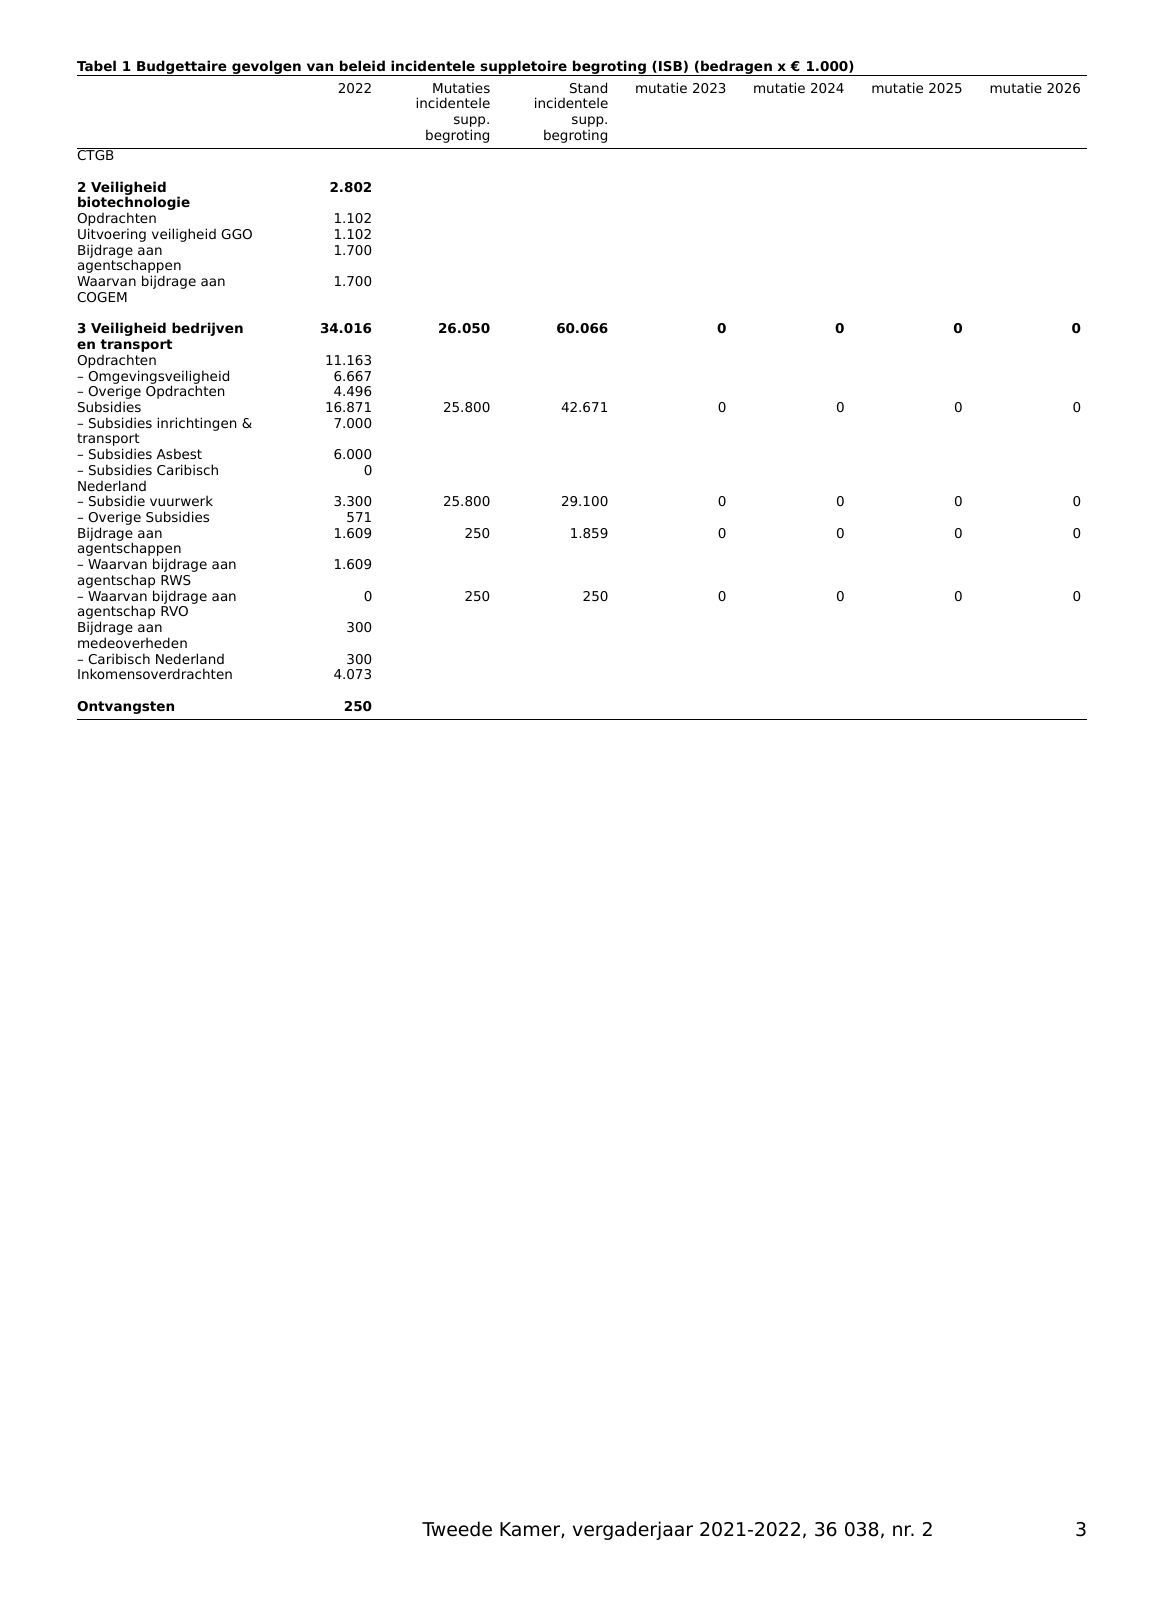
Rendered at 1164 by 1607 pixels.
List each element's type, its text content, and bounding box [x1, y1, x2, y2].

table_cell [850, 510, 968, 526]
table_cell – Subsidies Caribisch Nederland [77, 463, 260, 494]
table_cell [496, 557, 614, 588]
table_cell Bijdrage aan agentschappen [77, 526, 260, 557]
table_cell [850, 164, 968, 179]
table_cell [850, 620, 968, 651]
table_cell [614, 557, 732, 588]
table_cell [850, 557, 968, 588]
table_cell – Omgevingsveiligheid [77, 368, 260, 384]
table_cell [732, 384, 850, 400]
table_cell [732, 651, 850, 667]
table_cell 0 [850, 526, 968, 557]
table_cell [732, 243, 850, 274]
table_cell [969, 164, 1087, 179]
table_cell [969, 353, 1087, 368]
table_cell 25.800 [378, 494, 496, 510]
table_cell [378, 416, 496, 447]
table_cell Waarvan bijdrage aan COGEM [77, 274, 260, 305]
table_cell [496, 667, 614, 683]
table_cell [850, 463, 968, 494]
table_cell [850, 384, 968, 400]
table_cell [732, 510, 850, 526]
table_cell [378, 243, 496, 274]
table_cell 16.871 [260, 400, 378, 416]
table_cell 11.163 [260, 353, 378, 368]
table_cell [732, 416, 850, 447]
table_cell 0 [969, 589, 1087, 620]
table_cell [614, 180, 732, 211]
table_cell 0 [969, 494, 1087, 510]
table_cell 2022 [260, 76, 378, 148]
table_cell 300 [260, 651, 378, 667]
table_cell 1.700 [260, 274, 378, 305]
table_cell – Subsidie vuurwerk [77, 494, 260, 510]
table_cell [850, 368, 968, 384]
table_cell [496, 243, 614, 274]
table_cell [77, 164, 260, 179]
table_cell 4.073 [260, 667, 378, 683]
table_cell [969, 510, 1087, 526]
table_cell [496, 416, 614, 447]
table_cell [614, 368, 732, 384]
table_cell 3.300 [260, 494, 378, 510]
table_cell 250 [378, 589, 496, 620]
table_cell 0 [614, 321, 732, 353]
table_cell 0 [850, 589, 968, 620]
table_cell [260, 305, 378, 321]
table_cell [969, 620, 1087, 651]
table_cell 0 [850, 400, 968, 416]
table_cell [969, 368, 1087, 384]
table_cell [969, 463, 1087, 494]
table_cell [496, 211, 614, 227]
table_cell [614, 149, 732, 164]
table_cell [378, 180, 496, 211]
table_cell [496, 651, 614, 667]
table_cell [732, 149, 850, 164]
table_cell [378, 557, 496, 588]
table_cell [732, 274, 850, 305]
table_cell – Overige Subsidies [77, 510, 260, 526]
table_cell [378, 651, 496, 667]
table_cell [969, 243, 1087, 274]
table_cell [614, 164, 732, 179]
table_cell [378, 211, 496, 227]
table_cell [496, 699, 614, 719]
table_cell [614, 243, 732, 274]
table_cell 0 [850, 494, 968, 510]
table_cell 2.802 [260, 180, 378, 211]
table_cell [614, 699, 732, 719]
table_cell 42.671 [496, 400, 614, 416]
table_cell [969, 699, 1087, 719]
table_cell [496, 274, 614, 305]
table_cell 0 [614, 400, 732, 416]
table_cell [969, 180, 1087, 211]
table_cell [969, 384, 1087, 400]
table_cell [496, 463, 614, 494]
table_cell [614, 620, 732, 651]
table_cell [732, 463, 850, 494]
table_cell 300 [260, 620, 378, 651]
table_cell [378, 510, 496, 526]
table_cell [850, 416, 968, 447]
table_cell [732, 164, 850, 179]
table_cell 3 Veiligheid bedrijven en transport [77, 321, 260, 353]
table_cell 6.667 [260, 368, 378, 384]
table_cell 4.496 [260, 384, 378, 400]
table_cell 60.066 [496, 321, 614, 353]
table_cell [496, 620, 614, 651]
table_cell 0 [969, 400, 1087, 416]
table_cell Ontvangsten [77, 699, 260, 719]
table_cell [378, 368, 496, 384]
table_cell [496, 510, 614, 526]
table_cell Uitvoering veiligheid GGO [77, 227, 260, 242]
table_cell 1.609 [260, 557, 378, 588]
table_cell [614, 227, 732, 242]
table_cell [614, 305, 732, 321]
table_cell [378, 274, 496, 305]
table_cell mutatie 2024 [732, 76, 850, 148]
table_cell [496, 683, 614, 699]
table_cell [614, 211, 732, 227]
table_cell 6.000 [260, 447, 378, 463]
table_cell [850, 243, 968, 274]
table_cell [969, 447, 1087, 463]
table_cell [969, 667, 1087, 683]
table_cell [260, 164, 378, 179]
table_cell – Waarvan bijdrage aan agentschap RWS [77, 557, 260, 588]
table_cell [614, 510, 732, 526]
table_cell [614, 463, 732, 494]
table_cell [378, 353, 496, 368]
table_cell [614, 683, 732, 699]
table_cell – Subsidies inrichtingen & transport [77, 416, 260, 447]
table_cell 26.050 [378, 321, 496, 353]
table_cell [496, 227, 614, 242]
table_cell [732, 557, 850, 588]
table_cell 0 [260, 463, 378, 494]
table_cell 571 [260, 510, 378, 526]
table_cell 0 [614, 589, 732, 620]
table_cell 1.102 [260, 227, 378, 242]
table_cell [378, 305, 496, 321]
table_cell 34.016 [260, 321, 378, 353]
table_cell [614, 667, 732, 683]
table_cell 7.000 [260, 416, 378, 447]
table_cell [77, 305, 260, 321]
table_cell [732, 227, 850, 242]
table_cell Bijdrage aan medeoverheden [77, 620, 260, 651]
table_cell [969, 416, 1087, 447]
table_cell [77, 76, 260, 148]
table_cell 29.100 [496, 494, 614, 510]
table_cell [850, 227, 968, 242]
table_cell [614, 447, 732, 463]
table_cell [850, 211, 968, 227]
table_cell [732, 211, 850, 227]
table_cell 0 [260, 589, 378, 620]
table_cell [378, 384, 496, 400]
table_cell [850, 353, 968, 368]
table_cell [850, 305, 968, 321]
table_cell 250 [378, 526, 496, 557]
table_cell 0 [732, 589, 850, 620]
table_cell 0 [732, 526, 850, 557]
table_cell 1.859 [496, 526, 614, 557]
table_cell [260, 149, 378, 164]
table_cell [260, 683, 378, 699]
table_cell [378, 667, 496, 683]
table_cell Mutaties incidentele supp. begroting [378, 76, 496, 148]
table_cell CTGB [77, 149, 260, 164]
table_cell [969, 305, 1087, 321]
table_cell [850, 683, 968, 699]
table_cell [969, 227, 1087, 242]
table_cell [496, 353, 614, 368]
table_cell [850, 180, 968, 211]
table_cell [969, 683, 1087, 699]
table_cell 0 [850, 321, 968, 353]
table_cell [378, 683, 496, 699]
table_cell [77, 683, 260, 699]
table_cell [614, 353, 732, 368]
table_cell [732, 180, 850, 211]
table_header Tabel 1 Budgettaire gevolgen van beleid incidentele suppletoire begroting (ISB) (bedragen x € 1.000) [77, 59, 1087, 75]
table_cell 1.609 [260, 526, 378, 557]
table_cell [496, 164, 614, 179]
table_cell [732, 447, 850, 463]
table_cell [850, 447, 968, 463]
table_cell [496, 384, 614, 400]
table_cell [850, 699, 968, 719]
table_cell 0 [614, 526, 732, 557]
table_cell 0 [732, 400, 850, 416]
table_cell 0 [614, 494, 732, 510]
table_cell [378, 620, 496, 651]
table_cell 2 Veiligheid biotechnologie [77, 180, 260, 211]
table_cell [378, 699, 496, 719]
table_cell 250 [496, 589, 614, 620]
table_cell 0 [732, 494, 850, 510]
table_cell [378, 447, 496, 463]
table_cell 0 [969, 526, 1087, 557]
table_cell [969, 211, 1087, 227]
table_cell [378, 164, 496, 179]
table_cell Stand incidentele supp. begroting [496, 76, 614, 148]
table_cell Inkomensoverdrachten [77, 667, 260, 683]
table_cell – Caribisch Nederland [77, 651, 260, 667]
table_cell [496, 447, 614, 463]
table_cell [732, 353, 850, 368]
table_cell mutatie 2025 [850, 76, 968, 148]
table_cell [378, 463, 496, 494]
table_cell – Waarvan bijdrage aan agentschap RVO [77, 589, 260, 620]
table_cell [850, 667, 968, 683]
table_cell 1.700 [260, 243, 378, 274]
table_cell 0 [732, 321, 850, 353]
table_cell Opdrachten [77, 353, 260, 368]
table_cell [732, 699, 850, 719]
table_cell [378, 149, 496, 164]
table_cell [732, 368, 850, 384]
table_cell [496, 149, 614, 164]
table_cell 1.102 [260, 211, 378, 227]
table_cell [614, 416, 732, 447]
table_cell [614, 384, 732, 400]
table_cell [850, 651, 968, 667]
table_cell [496, 368, 614, 384]
table_cell [614, 274, 732, 305]
table_cell [378, 227, 496, 242]
table_cell – Overige Opdrachten [77, 384, 260, 400]
table_cell [496, 305, 614, 321]
table_cell mutatie 2026 [969, 76, 1087, 148]
table_cell [969, 557, 1087, 588]
table_cell Subsidies [77, 400, 260, 416]
table_cell [969, 651, 1087, 667]
table_cell [732, 667, 850, 683]
table_cell [850, 274, 968, 305]
table_cell Bijdrage aan agentschappen [77, 243, 260, 274]
table_cell [732, 305, 850, 321]
table_cell Opdrachten [77, 211, 260, 227]
table_cell [969, 149, 1087, 164]
table_cell [732, 683, 850, 699]
table_cell 250 [260, 699, 378, 719]
table_cell [969, 274, 1087, 305]
table_cell 0 [969, 321, 1087, 353]
table_cell [732, 620, 850, 651]
table_cell [850, 149, 968, 164]
table_cell 25.800 [378, 400, 496, 416]
table_cell – Subsidies Asbest [77, 447, 260, 463]
table_cell mutatie 2023 [614, 76, 732, 148]
table_cell [496, 180, 614, 211]
table_cell [614, 651, 732, 667]
